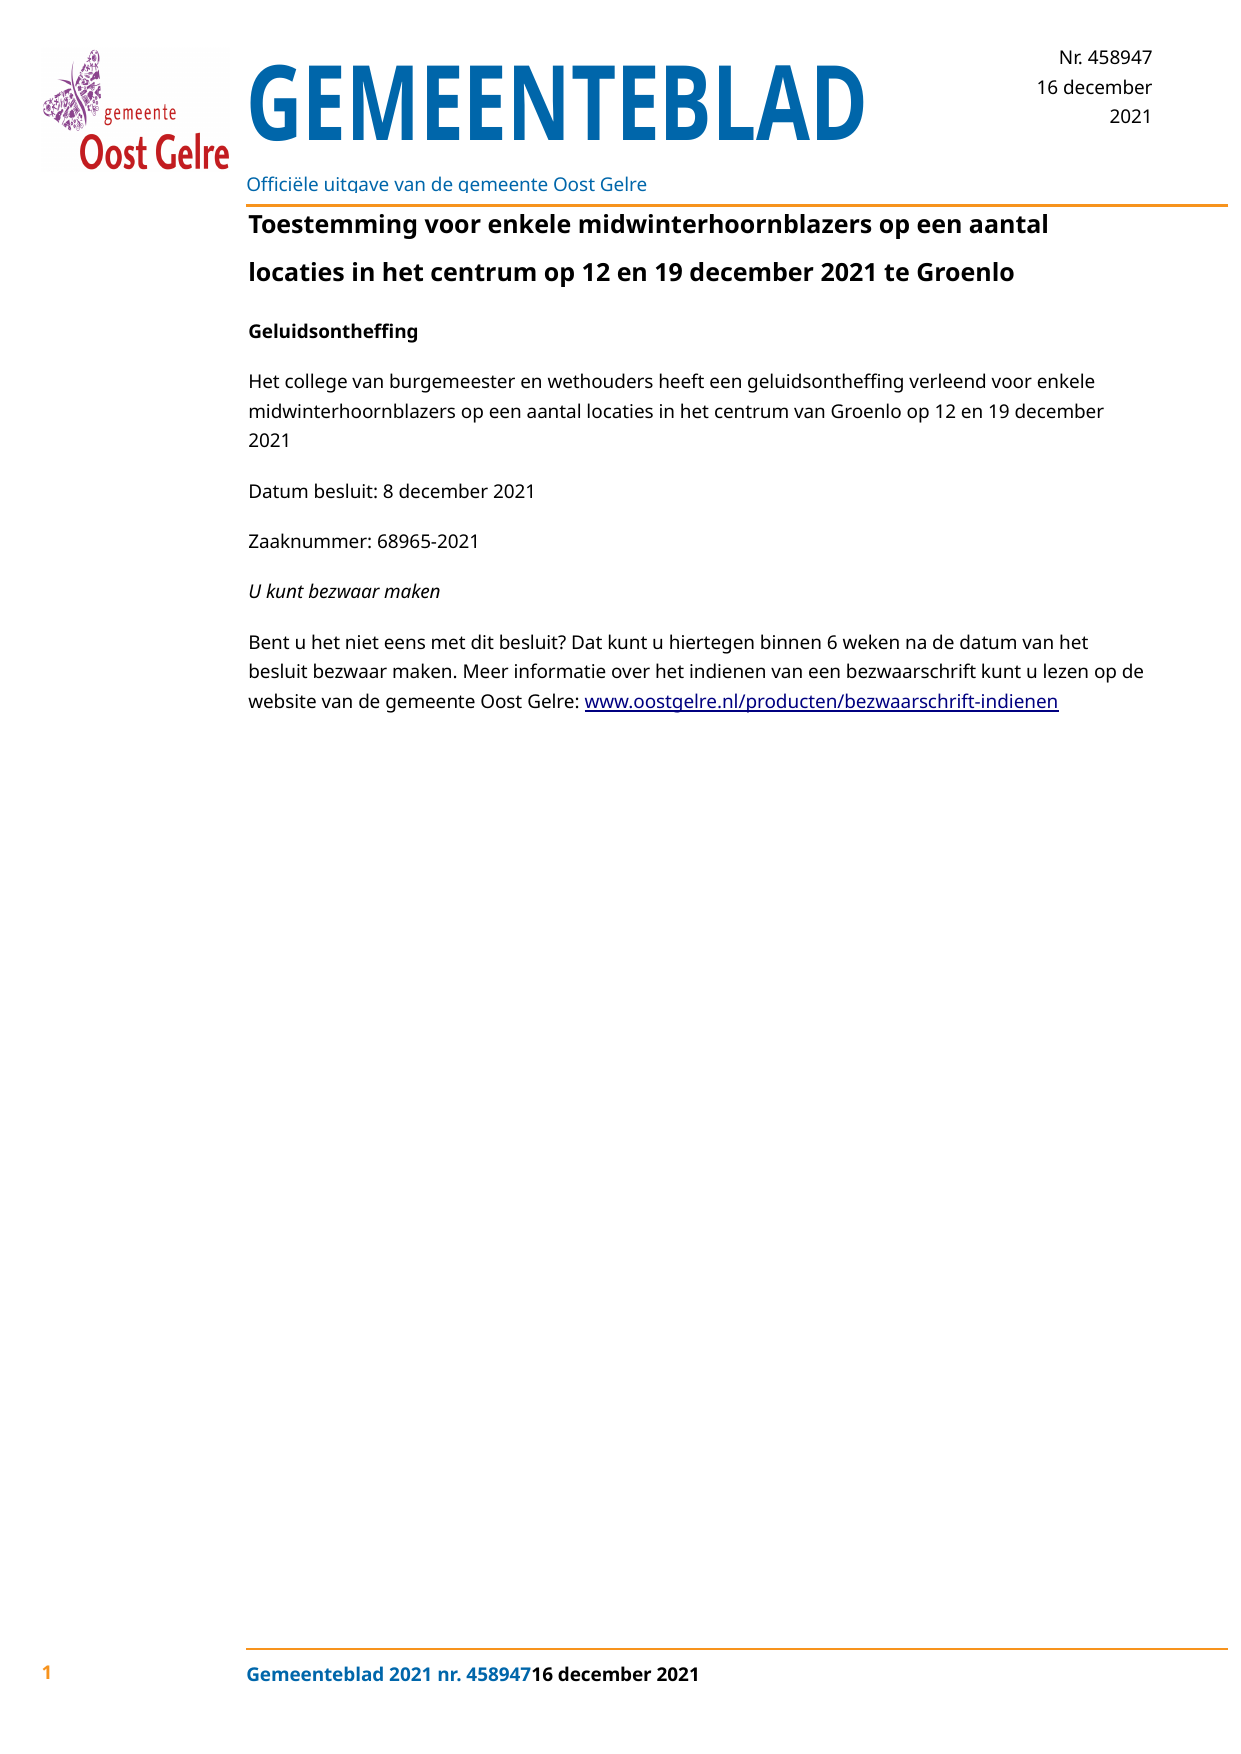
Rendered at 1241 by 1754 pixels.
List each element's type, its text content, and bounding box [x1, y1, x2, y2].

text Geluidsontheffing [248, 318, 1152, 344]
text Toestemming voor enkele midwinterhoornblazers op een aantal locaties in het centrum op 12 en 19 december 2021 te Groenlo [248, 207, 1152, 288]
text U kunt bezwaar maken [248, 579, 1152, 604]
text Zaaknummer: 68965-2021 [248, 528, 1152, 554]
text Bent u het niet eens met dit besluit? Dat kunt u hiertegen binnen 6 weken na de datum van het besluit bezwaar maken. Meer informatie over het indienen van een bezwaarschrift kunt u lezen op de website van de gemeente Oost Gelre: www.oostgelre.nl/producten/bezwaarschrift-indienen [248, 629, 1152, 714]
text Het college van burgemeester en wethouders heeft een geluidsontheffing verleend voor enkele midwinterhoornblazers op een aantal locaties in het centrum van Groenlo op 12 en 19 december 2021 [248, 368, 1152, 453]
text Datum besluit: 8 december 2021 [248, 478, 1152, 504]
picture [41, 47, 231, 172]
